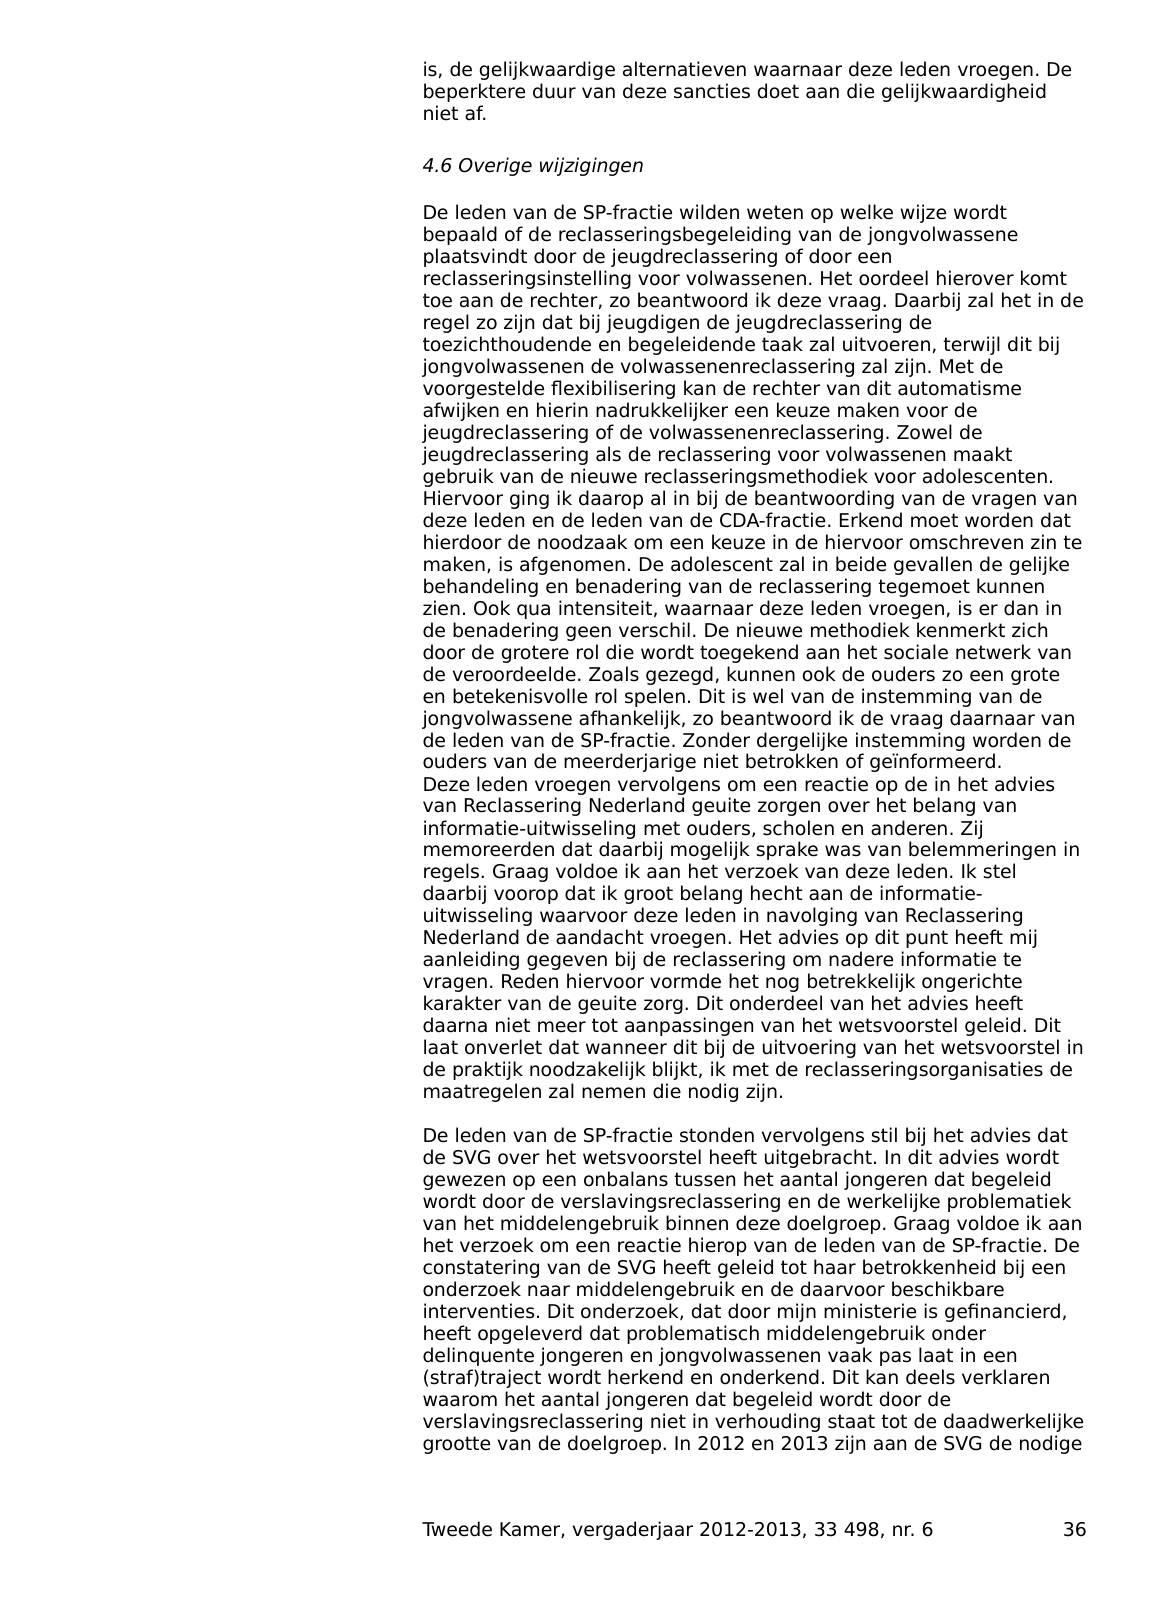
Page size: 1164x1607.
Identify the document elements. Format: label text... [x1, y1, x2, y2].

text Deze leden vroegen vervolgens om een reactie op de in het advies van Reclassering Nederland geuite zorgen over het belang van informatie-uitwisseling met ouders, scholen en anderen. Zij memoreerden dat daarbij mogelijk sprake was van belemmeringen in regels. Graag voldoe ik aan het verzoek van deze leden. Ik stel daarbij voorop dat ik groot belang hecht aan de informatie-uitwisseling waarvoor deze leden in navolging van Reclassering Nederland de aandacht vroegen. Het advies op dit punt heeft mij aanleiding gegeven bij de reclassering om nadere informatie te vragen. Reden hiervoor vormde het nog betrekkelijk ongerichte karakter van de geuite zorg. Dit onderdeel van het advies heeft daarna niet meer tot aanpassingen van het wetsvoorstel geleid. Dit laat onverlet dat wanneer dit bij de uitvoering van het wetsvoorstel in de praktijk noodzakelijk blijkt, ik met de reclasseringsorganisaties de maatregelen zal nemen die nodig zijn. [422, 773, 1087, 1103]
subtitle 4.6 Overige wijzigingen [422, 155, 1087, 177]
text De leden van de SP-fractie stonden vervolgens stil bij het advies dat de SVG over het wetsvoorstel heeft uitgebracht. In dit advies wordt gewezen op een onbalans tussen het aantal jongeren dat begeleid wordt door de verslavingsreclassering en de werkelijke problematiek van het middelengebruik binnen deze doelgroep. Graag voldoe ik aan het verzoek om een reactie hierop van de leden van de SP-fractie. De constatering van de SVG heeft geleid tot haar betrokkenheid bij een onderzoek naar middelengebruik en de daarvoor beschikbare interventies. Dit onderzoek, dat door mijn ministerie is gefinancierd, heeft opgeleverd dat problematisch middelengebruik onder delinquente jongeren en jongvolwassenen vaak pas laat in een (straf)traject wordt herkend en onderkend. Dit kan deels verklaren waarom het aantal jongeren dat begeleid wordt door de verslavingsreclassering niet in verhouding staat tot de daadwerkelijke grootte van de doelgroep. In 2012 en 2013 zijn aan de SVG de nodige [422, 1125, 1087, 1455]
text De leden van de SP-fractie wilden weten op welke wijze wordt bepaald of de reclasseringsbegeleiding van de jongvolwassene plaatsvindt door de jeugdreclassering of door een reclasseringsinstelling voor volwassenen. Het oordeel hierover komt toe aan de rechter, zo beantwoord ik deze vraag. Daarbij zal het in de regel zo zijn dat bij jeugdigen de jeugdreclassering de toezichthoudende en begeleidende taak zal uitvoeren, terwijl dit bij jongvolwassenen de volwassenenreclassering zal zijn. Met de voorgestelde flexibilisering kan de rechter van dit automatisme afwijken en hierin nadrukkelijker een keuze maken voor de jeugdreclassering of de volwassenenreclassering. Zowel de jeugdreclassering als de reclassering voor volwassenen maakt gebruik van de nieuwe reclasseringsmethodiek voor adolescenten. Hiervoor ging ik daarop al in bij de beantwoording van de vragen van deze leden en de leden van de CDA-fractie. Erkend moet worden dat hierdoor de noodzaak om een keuze in de hiervoor omschreven zin te maken, is afgenomen. De adolescent zal in beide gevallen de gelijke behandeling en benadering van de reclassering tegemoet kunnen zien. Ook qua intensiteit, waarnaar deze leden vroegen, is er dan in de benadering geen verschil. De nieuwe methodiek kenmerkt zich door de grotere rol die wordt toegekend aan het sociale netwerk van de veroordeelde. Zoals gezegd, kunnen ook de ouders zo een grote en betekenisvolle rol spelen. Dit is wel van de instemming van de jongvolwassene afhankelijk, zo beantwoord ik de vraag daarnaar van de leden van de SP-fractie. Zonder dergelijke instemming worden de ouders van de meerderjarige niet betrokken of geïnformeerd. [422, 202, 1087, 773]
text is, de gelijkwaardige alternatieven waarnaar deze leden vroegen. De beperktere duur van deze sancties doet aan die gelijkwaardigheid niet af. [422, 59, 1087, 125]
